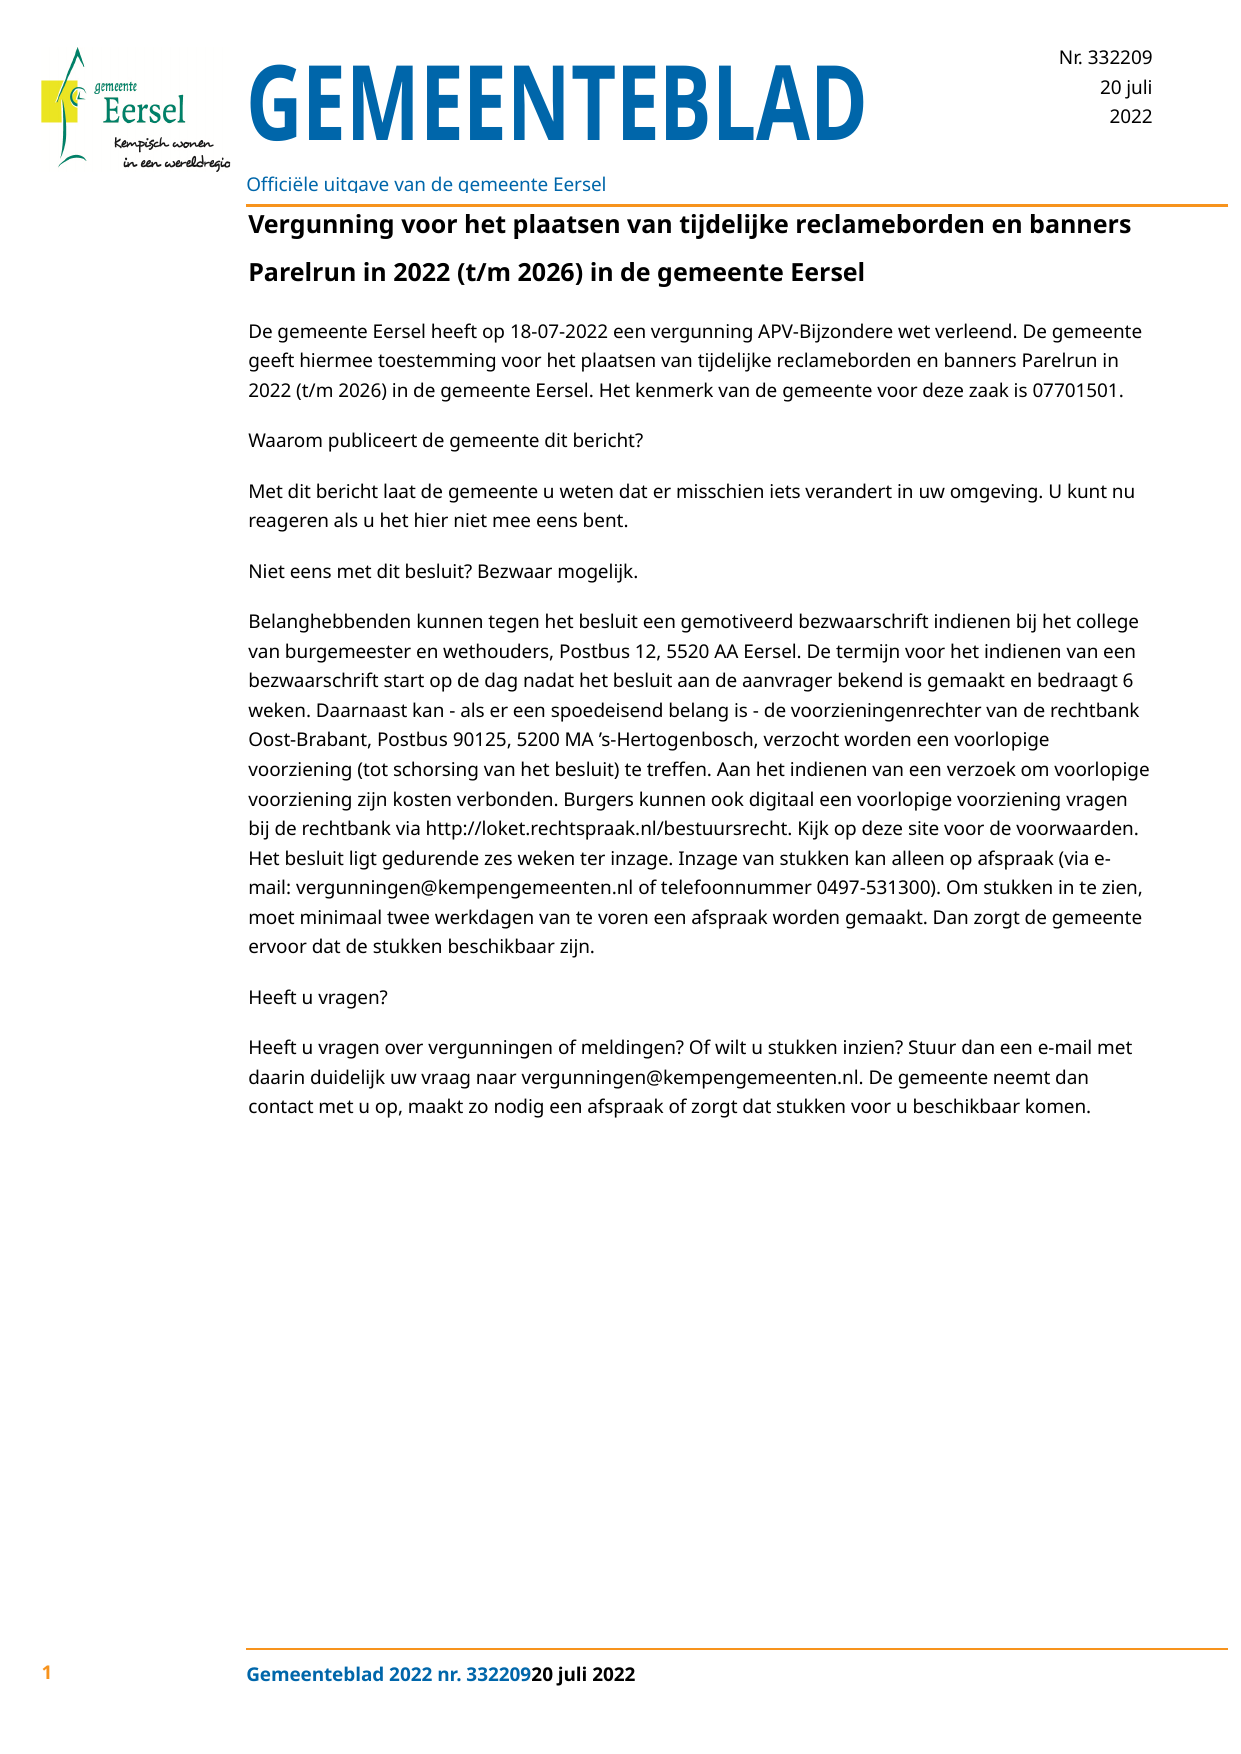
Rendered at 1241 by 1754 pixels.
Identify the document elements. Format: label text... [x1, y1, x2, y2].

text Niet eens met dit besluit? Bezwaar mogelijk. [248, 558, 1152, 584]
text Belanghebbenden kunnen tegen het besluit een gemotiveerd bezwaarschrift indienen bij het college van burgemeester en wethouders, Postbus 12, 5520 AA Eersel. De termijn voor het indienen van een bezwaarschrift start op de dag nadat het besluit aan de aanvrager bekend is gemaakt en bedraagt 6 weken. Daarnaast kan - als er een spoedeisend belang is - de voorzieningenrechter van de rechtbank Oost-Brabant, Postbus 90125, 5200 MA ’s-Hertogenbosch, verzocht worden een voorlopige voorziening (tot schorsing van het besluit) te treffen. Aan het indienen van een verzoek om voorlopige voorziening zijn kosten verbonden. Burgers kunnen ook digitaal een voorlopige voorziening vragen bij de rechtbank via http://loket.rechtspraak.nl/bestuursrecht. Kijk op deze site voor de voorwaarden. Het besluit ligt gedurende zes weken ter inzage. Inzage van stukken kan alleen op afspraak (via e-mail: vergunningen@kempengemeenten.nl of telefoonnummer 0497-531300). Om stukken in te zien, moet minimaal twee werkdagen van te voren een afspraak worden gemaakt. Dan zorgt de gemeente ervoor dat de stukken beschikbaar zijn. [248, 608, 1152, 959]
text De gemeente Eersel heeft op 18-07-2022 een vergunning APV-Bijzondere wet verleend. De gemeente geeft hiermee toestemming voor het plaatsen van tijdelijke reclameborden en banners Parelrun in 2022 (t/m 2026) in de gemeente Eersel. Het kenmerk van de gemeente voor deze zaak is 07701501. [248, 318, 1152, 403]
text Vergunning voor het plaatsen van tijdelijke reclameborden en banners Parelrun in 2022 (t/m 2026) in de gemeente Eersel [248, 207, 1152, 288]
text Met dit bericht laat de gemeente u weten dat er misschien iets verandert in uw omgeving. U kunt nu reageren als u het hier niet mee eens bent. [248, 478, 1152, 533]
text Heeft u vragen? [248, 984, 1152, 1010]
text Waarom publiceert de gemeente dit bericht? [248, 427, 1152, 453]
picture [41, 47, 231, 172]
text Heeft u vragen over vergunningen of meldingen? Of wilt u stukken inzien? Stuur dan een e-mail met daarin duidelijk uw vraag naar vergunningen@kempengemeenten.nl. De gemeente neemt dan contact met u op, maakt zo nodig een afspraak of zorgt dat stukken voor u beschikbaar komen. [248, 1034, 1152, 1119]
